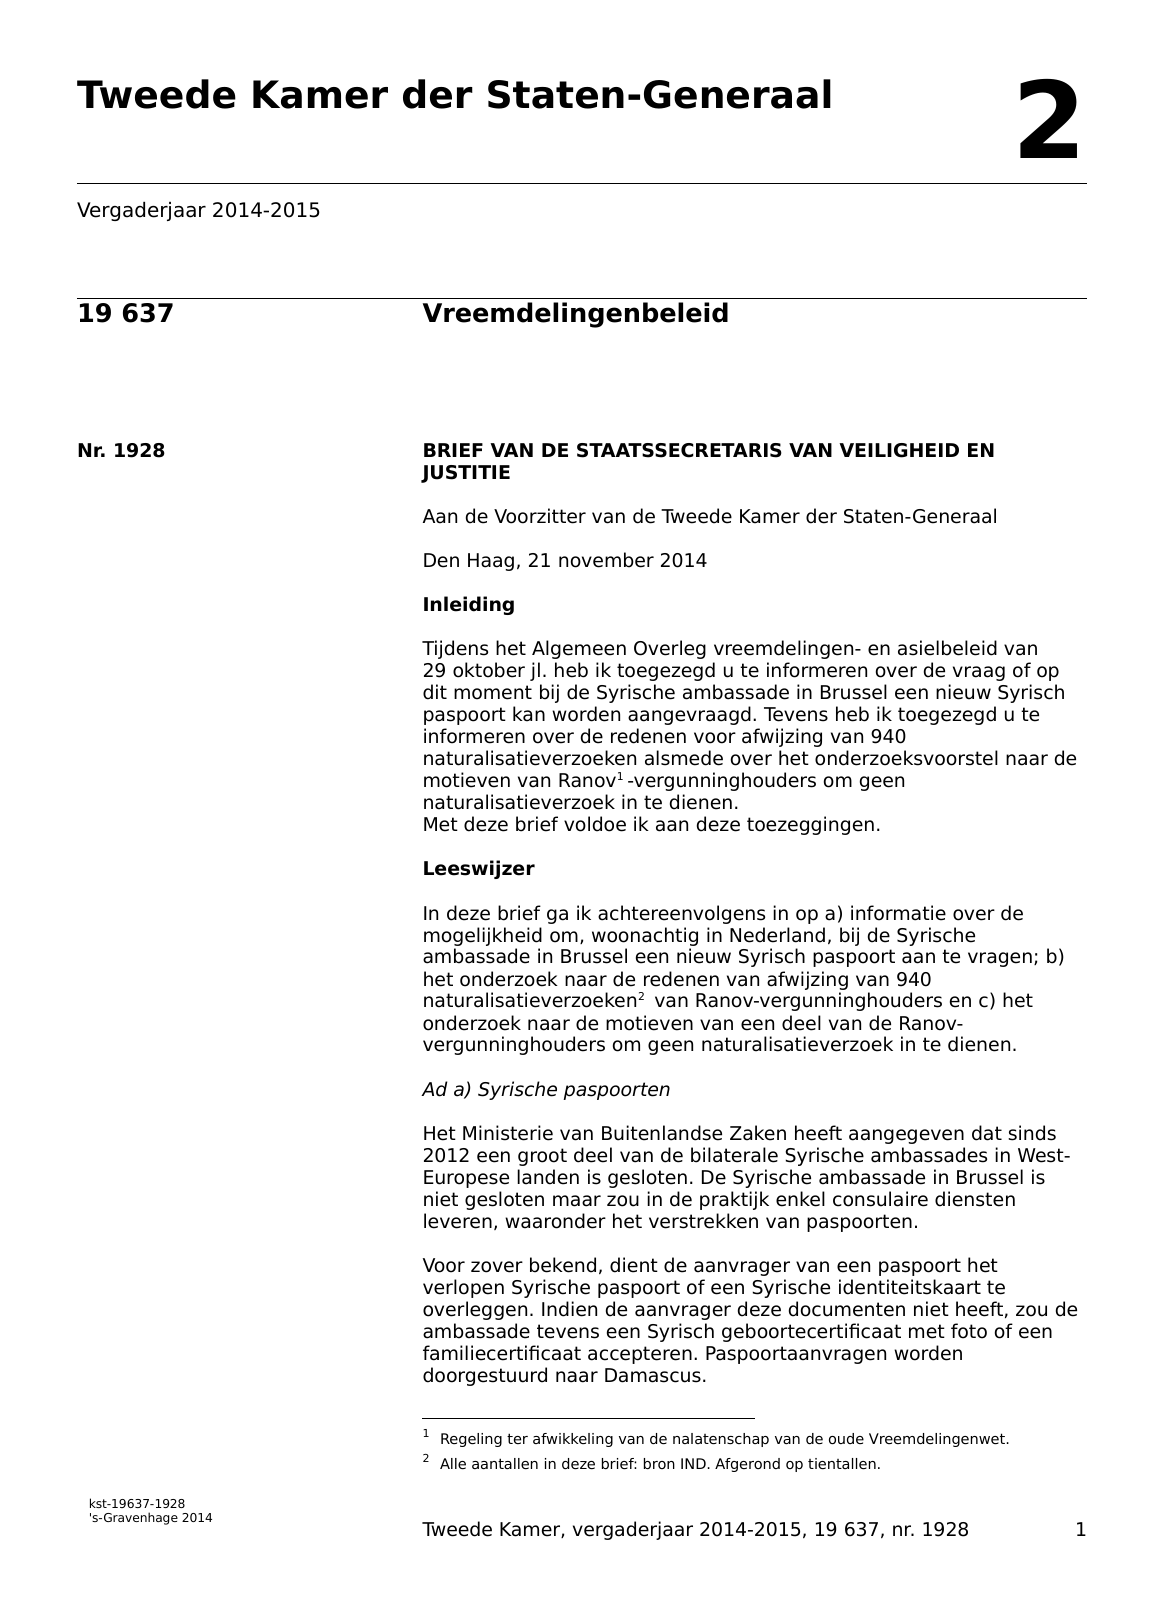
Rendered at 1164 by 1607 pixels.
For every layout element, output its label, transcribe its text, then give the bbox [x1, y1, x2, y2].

text Den Haag, 21 november 2014 [422, 550, 1087, 572]
text Regeling ter afwikkeling van de nalatenschap van de oude Vreemdelingenwet. [422, 1427, 1087, 1449]
table_header Tweede Kamer der Staten-Generaal [77, 59, 886, 183]
subtitle Leeswijzer [422, 858, 1087, 880]
subtitle Ad a) Syrische paspoorten [422, 1078, 1087, 1101]
text 's-Gravenhage 2014 [88, 1511, 323, 1525]
text Het Ministerie van Buitenlandse Zaken heeft aangegeven dat sinds 2012 een groot deel van de bilaterale Syrische ambassades in West-Europese landen is gesloten. De Syrische ambassade in Brussel is niet gesloten maar zou in de praktijk enkel consulaire diensten leveren, waaronder het verstrekken van paspoorten. [422, 1123, 1087, 1233]
text Tijdens het Algemeen Overleg vreemdelingen- en asielbeleid van 29 oktober jl. heb ik toegezegd u te informeren over de vraag of op dit moment bij de Syrische ambassade in Brussel een nieuw Syrisch paspoort kan worden aangevraagd. Tevens heb ik toegezegd u te informeren over de redenen voor afwijzing van 940 naturalisatieverzoeken alsmede over het onderzoeksvoorstel naar de motieven van Ranov-vergunninghouders om geen naturalisatieverzoek in te dienen. [422, 638, 1087, 814]
text Voor zover bekend, dient de aanvrager van een paspoort het verlopen Syrische paspoort of een Syrische identiteitskaart te overleggen. Indien de aanvrager deze documenten niet heeft, zou de ambassade tevens een Syrisch geboortecertificaat met foto of een familiecertificaat accepteren. Paspoortaanvragen worden doorgestuurd naar Damascus. [422, 1255, 1087, 1387]
text Alle aantallen in deze brief: bron IND. Afgerond op tientallen. [422, 1452, 1087, 1474]
table_cell Vergaderjaar 2014-2015 [77, 184, 1087, 298]
table_header 2 [886, 59, 1087, 183]
text In deze brief ga ik achtereenvolgens in op a) informatie over de mogelijkheid om, woonachtig in Nederland, bij de Syrische ambassade in Brussel een nieuw Syrisch paspoort aan te vragen; b) het onderzoek naar de redenen van afwijzing van 940 naturalisatieverzoeken van Ranov-vergunninghouders en c) het onderzoek naar de motieven van een deel van de Ranov-vergunninghouders om geen naturalisatieverzoek in te dienen. [422, 902, 1087, 1056]
text Met deze brief voldoe ik aan deze toezeggingen. [422, 814, 1087, 836]
subtitle Inleiding [422, 594, 1087, 616]
subtitle 19 637 Vreemdelingenbeleid [77, 299, 1087, 329]
text kst-19637-1928 [88, 1497, 323, 1511]
text Aan de Voorzitter van de Tweede Kamer der Staten-Generaal [422, 506, 1087, 528]
subtitle Nr. 1928 BRIEF VAN DE STAATSSECRETARIS VAN VEILIGHEID EN JUSTITIE [77, 440, 1087, 484]
